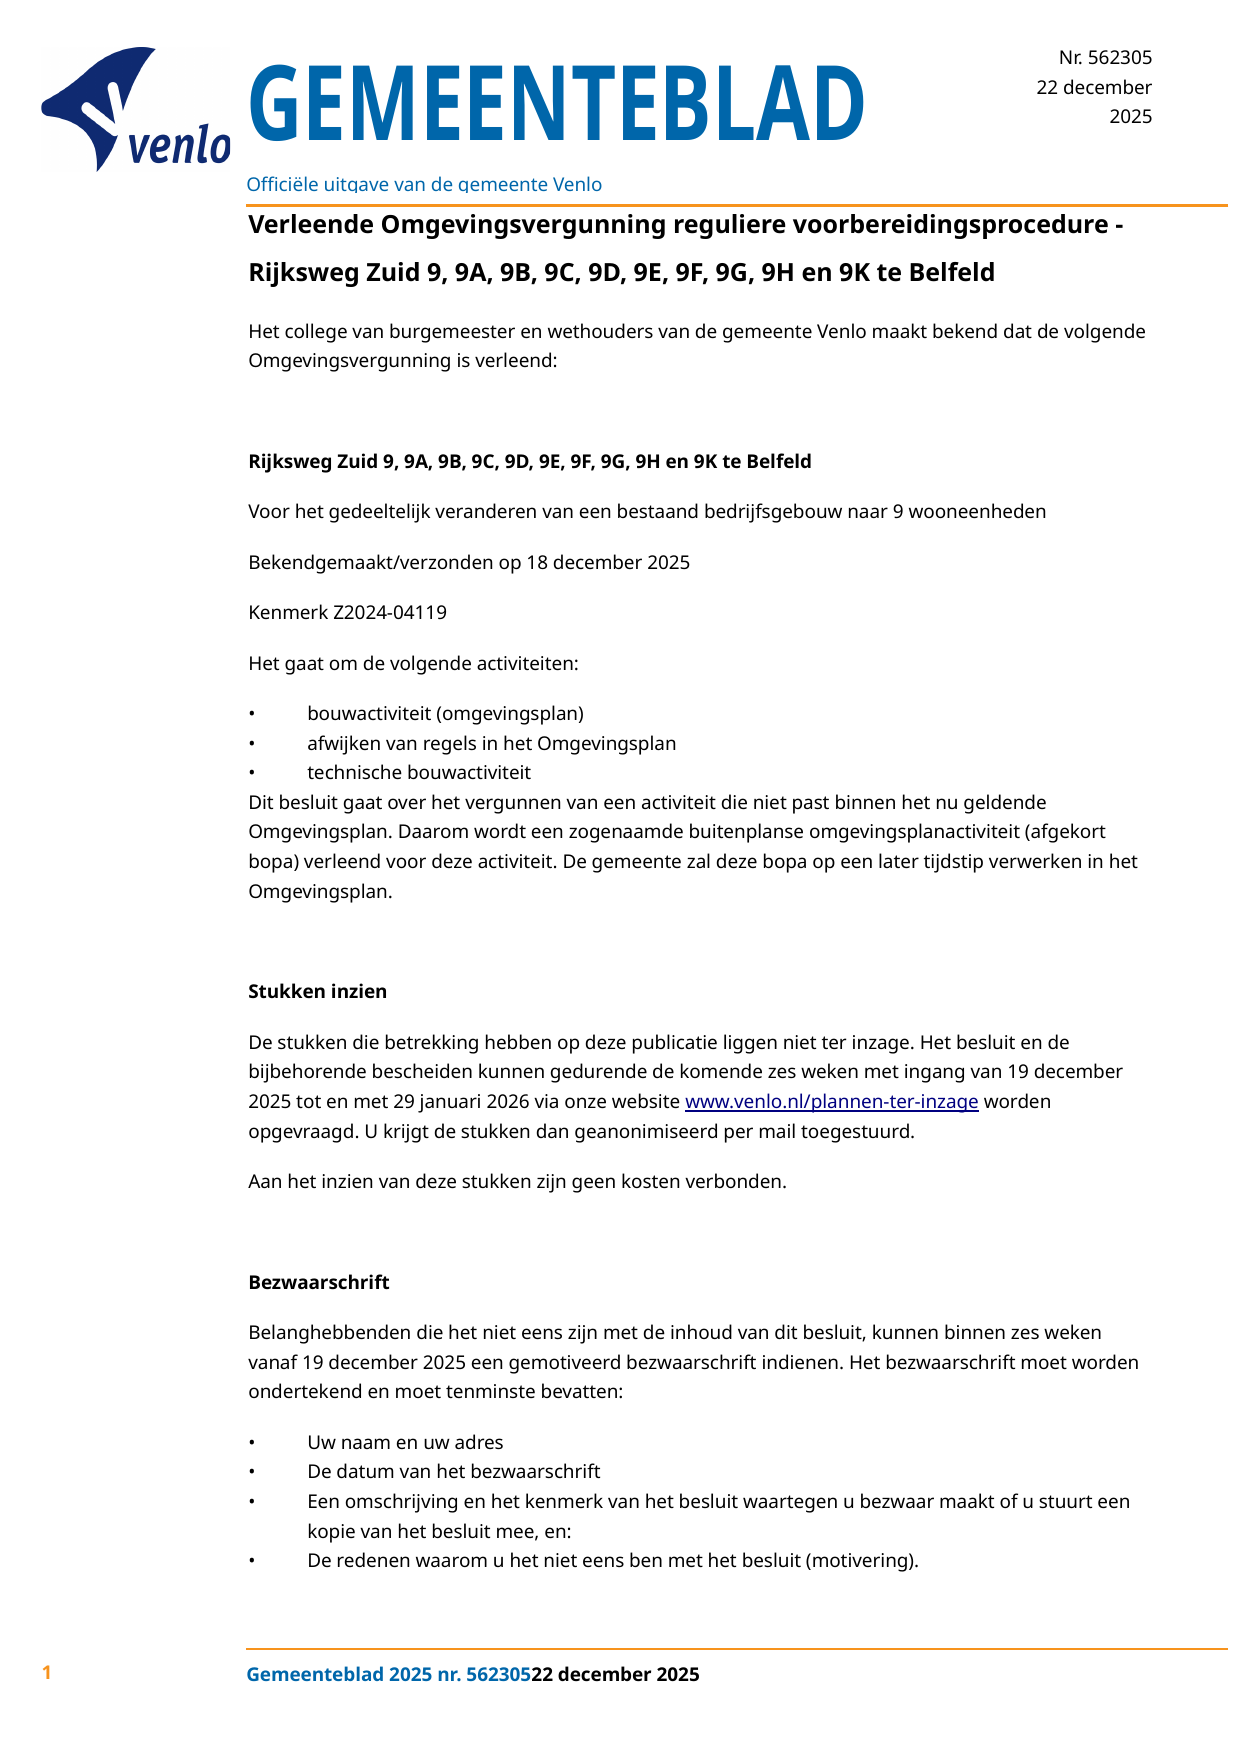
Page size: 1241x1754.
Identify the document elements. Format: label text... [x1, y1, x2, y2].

list Uw naam en uw adres [248, 1429, 1152, 1455]
text Voor het gedeeltelijk veranderen van een bestaand bedrijfsgebouw naar 9 wooneenheden [248, 499, 1152, 524]
text Het college van burgemeester en wethouders van de gemeente Venlo maakt bekend dat de volgende Omgevingsvergunning is verleend: [248, 318, 1152, 373]
text Verleende Omgevingsvergunning reguliere voorbereidingsprocedure - Rijksweg Zuid 9, 9A, 9B, 9C, 9D, 9E, 9F, 9G, 9H en 9K te Belfeld [248, 207, 1152, 288]
text Stukken inzien [248, 979, 1152, 1004]
text De stukken die betrekking hebben op deze publicatie liggen niet ter inzage. Het besluit en de bijbehorende bescheiden kunnen gedurende de komende zes weken met ingang van 19 december 2025 tot en met 29 januari 2026 via onze website www.venlo.nl/plannen-ter-inzage worden opgevraagd. U krijgt de stukken dan geanonimiseerd per mail toegestuurd. [248, 1029, 1152, 1144]
list afwijken van regels in het Omgevingsplan [248, 730, 1152, 756]
picture [41, 47, 231, 172]
text Bekendgemaakt/verzonden op 18 december 2025 [248, 549, 1152, 575]
text Dit besluit gaat over het vergunnen van een activiteit die niet past binnen het nu geldende Omgevingsplan. Daarom wordt een zogenaamde buitenplanse omgevingsplanactiviteit (afgekort bopa) verleend voor deze activiteit. De gemeente zal deze bopa op een later tijdstip verwerken in het Omgevingsplan. [248, 789, 1152, 904]
text Bezwaarschrift [248, 1269, 1152, 1295]
list De redenen waarom u het niet eens ben met het besluit (motivering). [248, 1547, 1152, 1573]
text Het gaat om de volgende activiteiten: [248, 650, 1152, 676]
list Een omschrijving en het kenmerk van het besluit waartegen u bezwaar maakt of u stuurt een kopie van het besluit mee, en: [248, 1488, 1152, 1544]
list De datum van het bezwaarschrift [248, 1459, 1152, 1484]
text Aan het inzien van deze stukken zijn geen kosten verbonden. [248, 1168, 1152, 1194]
text Kenmerk Z2024-04119 [248, 599, 1152, 625]
text Rijksweg Zuid 9, 9A, 9B, 9C, 9D, 9E, 9F, 9G, 9H en 9K te Belfeld [248, 448, 1152, 474]
list bouwactiviteit (omgevingsplan) [248, 700, 1152, 726]
list technische bouwactiviteit [248, 759, 1152, 785]
text Belanghebbenden die het niet eens zijn met de inhoud van dit besluit, kunnen binnen zes weken vanaf 19 december 2025 een gemotiveerd bezwaarschrift indienen. Het bezwaarschrift moet worden ondertekend en moet tenminste bevatten: [248, 1319, 1152, 1404]
